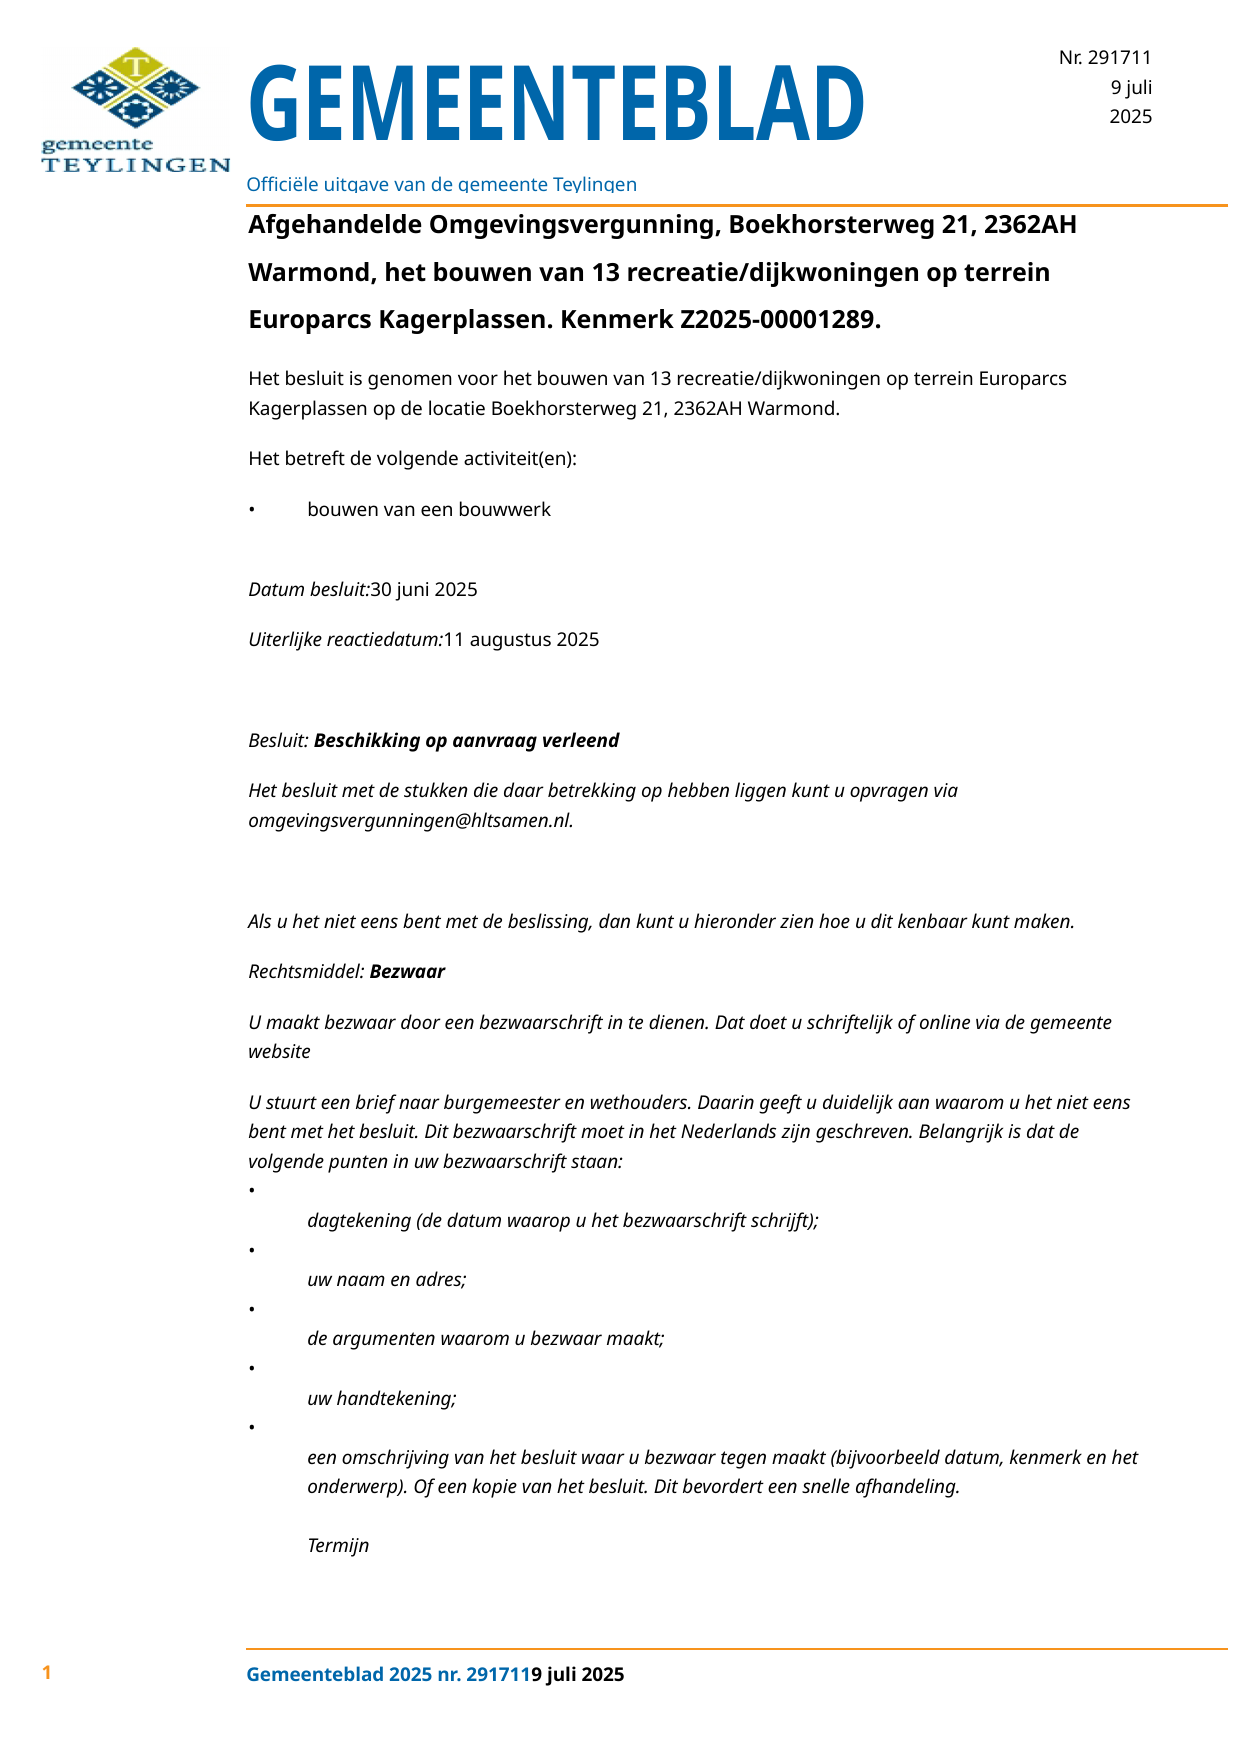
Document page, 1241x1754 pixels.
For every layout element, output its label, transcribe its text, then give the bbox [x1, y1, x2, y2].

text Het besluit is genomen voor het bouwen van 13 recreatie/dijkwoningen op terrein Europarcs Kagerplassen op de locatie Boekhorsterweg 21, 2362AH Warmond. [248, 366, 1152, 421]
list bouwen van een bouwwerk [248, 496, 1152, 522]
text Als u het niet eens bent met de beslissing, dan kunt u hieronder zien hoe u dit kenbaar kunt maken. [248, 908, 1152, 934]
text Afgehandelde Omgevingsvergunning, Boekhorsterweg 21, 2362AH Warmond, het bouwen van 13 recreatie/dijkwoningen op terrein Europarcs Kagerplassen. Kenmerk Z2025-00001289. [248, 207, 1152, 336]
list uw handtekening; [248, 1385, 1152, 1410]
text Datum besluit:30 juni 2025 [248, 576, 1152, 602]
list de argumenten waarom u bezwaar maakt; [248, 1326, 1152, 1351]
text U stuurt een brief naar burgemeester en wethouders. Daarin geeft u duidelijk aan waarom u het niet eens bent met het besluit. Dit bezwaarschrift moet in het Nederlands zijn geschreven. Belangrijk is dat de volgende punten in uw bezwaarschrift staan: [248, 1089, 1152, 1174]
text Uiterlijke reactiedatum:11 augustus 2025 [248, 626, 1152, 652]
text Besluit: Beschikking op aanvraag verleend [248, 727, 1152, 753]
text U maakt bezwaar door een bezwaarschrift in te dienen. Dat doet u schriftelijk of online via de gemeente website [248, 1009, 1152, 1064]
list een omschrijving van het besluit waar u bezwaar tegen maakt (bijvoorbeeld datum, kenmerk en het onderwerp). Of een kopie van het besluit. Dit bevordert een snelle afhandeling. [248, 1444, 1152, 1499]
text Het besluit met de stukken die daar betrekking op hebben liggen kunt u opvragen via omgevingsvergunningen@hltsamen.nl. [248, 778, 1152, 833]
picture [41, 47, 231, 172]
list dagtekening (de datum waarop u het bezwaarschrift schrijft); [248, 1207, 1152, 1233]
list uw naam en adres; [248, 1266, 1152, 1292]
text Het betreft de volgende activiteit(en): [248, 446, 1152, 471]
text Rechtsmiddel: Bezwaar [248, 958, 1152, 984]
list Termijn [248, 1533, 1152, 1558]
